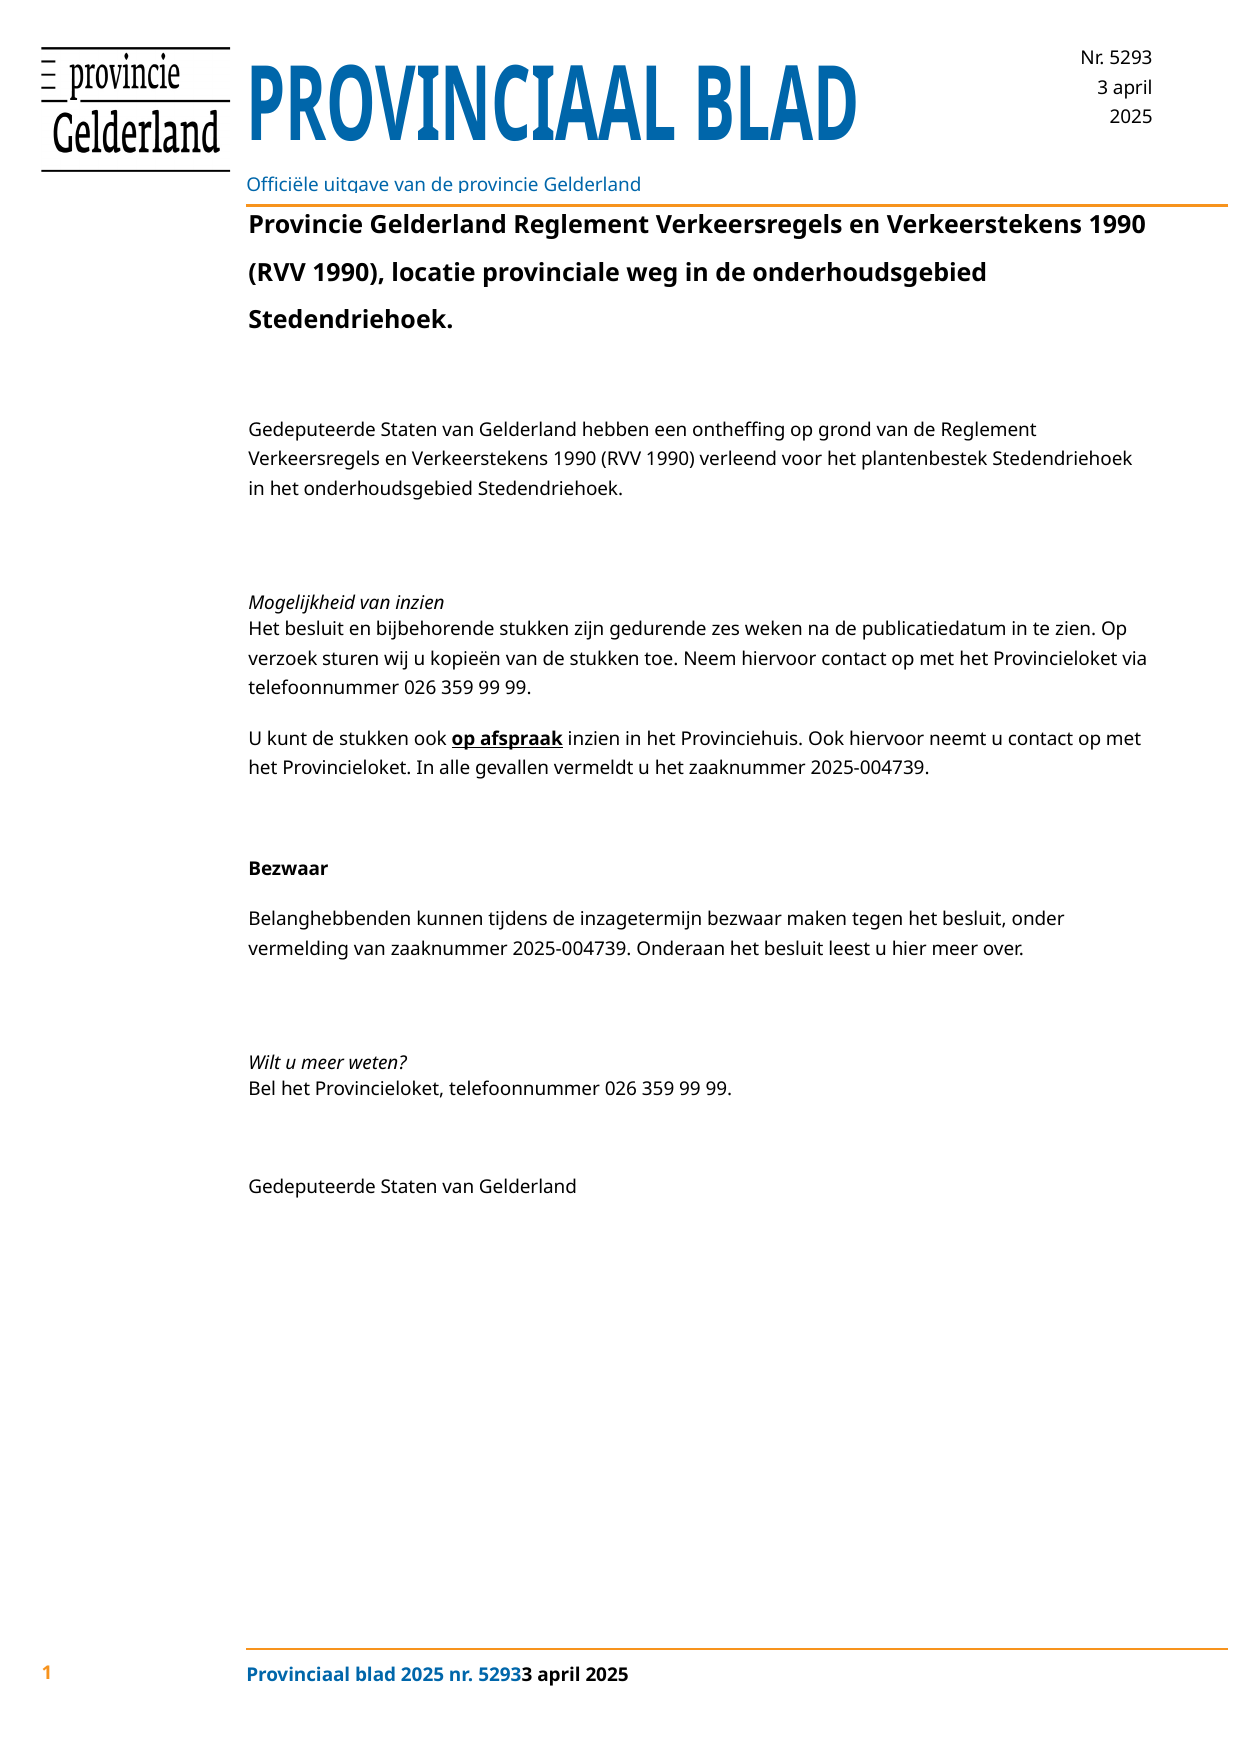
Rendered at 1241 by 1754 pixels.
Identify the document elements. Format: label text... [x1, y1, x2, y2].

text Het besluit en bijbehorende stukken zijn gedurende zes weken na de publicatiedatum in te zien. Op verzoek sturen wij u kopieën van de stukken toe. Neem hiervoor contact op met het Provincieloket via telefoonnummer 026 359 99 99. [248, 615, 1152, 700]
text Mogelijkheid van inzien [248, 589, 1152, 615]
text Provincie Gelderland Reglement Verkeersregels en Verkeerstekens 1990 (RVV 1990), locatie provinciale weg in de onderhoudsgebied Stedendriehoek. [248, 207, 1152, 336]
text Belanghebbenden kunnen tijdens de inzagetermijn bezwaar maken tegen het besluit, onder vermelding van zaaknummer 2025-004739. Onderaan het besluit leest u hier meer over. [248, 906, 1152, 961]
text Wilt u meer weten? [248, 1049, 1152, 1075]
text Bezwaar [248, 855, 1152, 881]
text Gedeputeerde Staten van Gelderland hebben een ontheffing op grond van de Reglement Verkeersregels en Verkeerstekens 1990 (RVV 1990) verleend voor het plantenbestek Stedendriehoek in het onderhoudsgebied Stedendriehoek. [248, 416, 1152, 501]
text U kunt de stukken ook op afspraak inzien in het Provinciehuis. Ook hiervoor neemt u contact op met het Provincieloket. In alle gevallen vermeldt u het zaaknummer 2025-004739. [248, 725, 1152, 780]
picture [41, 47, 231, 172]
text Bel het Provincieloket, telefoonnummer 026 359 99 99. [248, 1075, 1152, 1101]
text Gedeputeerde Staten van Gelderland [248, 1173, 1152, 1199]
